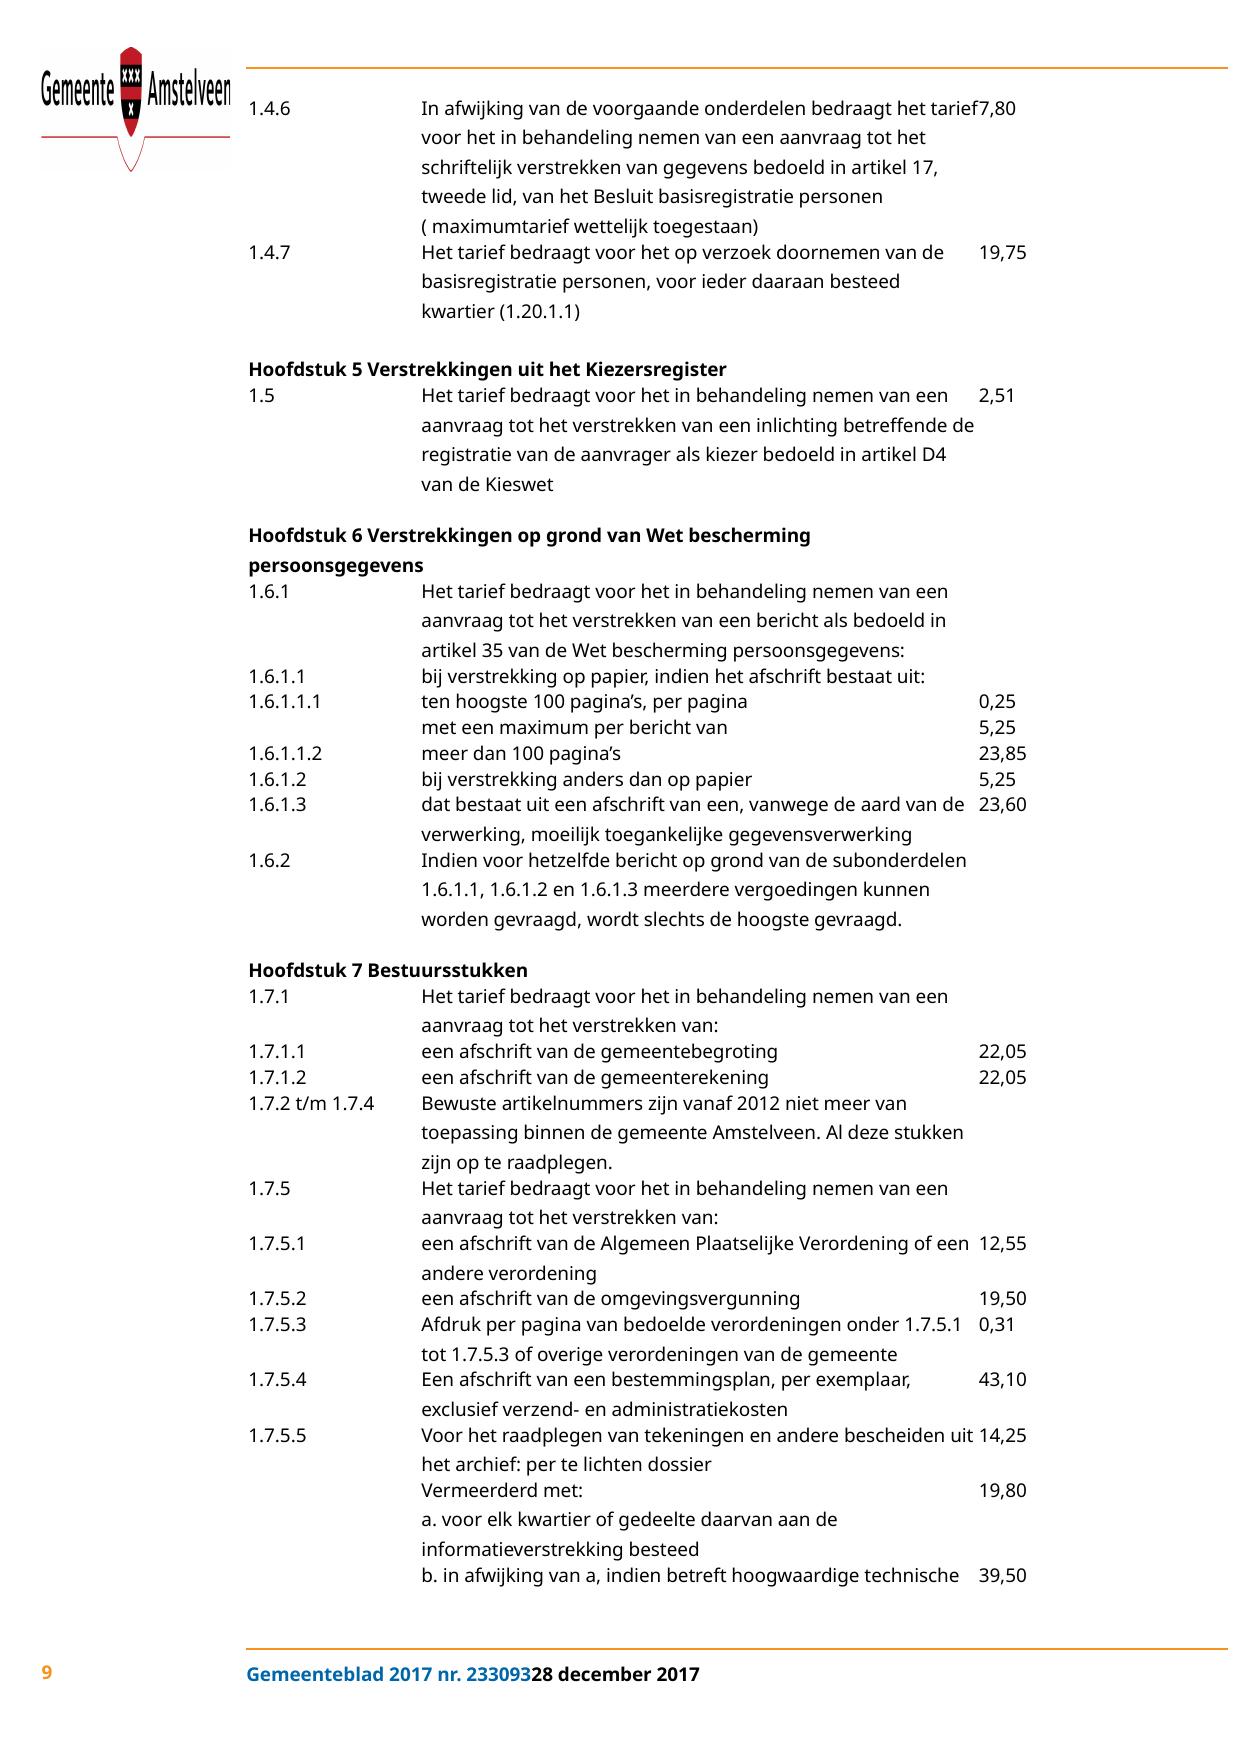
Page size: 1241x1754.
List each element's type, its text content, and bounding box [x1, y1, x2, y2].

table_cell 1.6.1.2 [248, 766, 421, 791]
table_cell [421, 497, 978, 523]
table_cell een afschrift van de omgevingsvergunning [421, 1285, 978, 1311]
table_cell [979, 663, 1152, 688]
table_cell Het tarief bedraagt voor het op verzoek doornemen van de basisregistratie personen, voor ieder daaraan besteed kwartier (1.20.1.1) [421, 239, 978, 324]
table_cell [979, 1175, 1152, 1230]
table_cell 22,05 [979, 1039, 1152, 1064]
table_cell Het tarief bedraagt voor het in behandeling nemen van een aanvraag tot het verstrekken van: [421, 1175, 978, 1230]
table_cell 1.6.1.1 [248, 663, 421, 688]
table_cell 1.4.6 [248, 95, 421, 239]
table_cell een afschrift van de gemeenterekening [421, 1064, 978, 1090]
table_cell [421, 932, 978, 957]
table_cell 23,60 [979, 791, 1152, 847]
table_cell 1.7.2 t/m 1.7.4 [248, 1090, 421, 1175]
table_cell meer dan 100 pagina’s [421, 740, 978, 766]
picture [41, 47, 231, 172]
table_cell 5,25 [979, 766, 1152, 791]
table_cell dat bestaat uit een afschrift van een, vanwege de aard van de verwerking, moeilijk toegankelijke gegevensverwerking [421, 791, 978, 847]
table_cell bij verstrekking op papier, indien het afschrift bestaat uit: [421, 663, 978, 688]
table_cell [979, 497, 1152, 523]
table_cell Indien voor hetzelfde bericht op grond van de subonderdelen 1.6.1.1, 1.6.1.2 en 1.6.1.3 meerdere vergoedingen kunnen worden gevraagd, wordt slechts de hoogste gevraagd. [421, 847, 978, 932]
table_header [979, 357, 1152, 382]
table_cell een afschrift van de Algemeen Plaatselijke Verordening of een andere verordening [421, 1230, 978, 1285]
table_cell Een afschrift van een bestemmingsplan, per exemplaar, exclusief verzend- en administratiekosten [421, 1366, 978, 1422]
table_cell 0,25 [979, 689, 1152, 714]
table_cell [979, 983, 1152, 1038]
table_cell 43,10 [979, 1366, 1152, 1422]
table_cell 1.7.1.1 [248, 1039, 421, 1064]
table_cell 39,50 [979, 1562, 1152, 1588]
table_cell Het tarief bedraagt voor het in behandeling nemen van een aanvraag tot het verstrekken van: [421, 983, 978, 1038]
table_cell [979, 523, 1152, 578]
table_cell een afschrift van de gemeentebegroting [421, 1039, 978, 1064]
table_cell 22,05 [979, 1064, 1152, 1090]
table_cell 2,51 [979, 383, 1152, 497]
table_cell [248, 1477, 421, 1562]
table_cell Vermeerderd met: a. voor elk kwartier of gedeelte daarvan aan de informatieverstrekking besteed [421, 1477, 978, 1562]
table_cell b. in afwijking van a, indien betreft hoogwaardige technische [421, 1562, 978, 1588]
table_cell 7,80 [979, 95, 1152, 239]
table_cell bij verstrekking anders dan op papier [421, 766, 978, 791]
table_cell [979, 847, 1152, 932]
table_cell 19,80 [979, 1477, 1152, 1562]
table_cell Het tarief bedraagt voor het in behandeling nemen van een aanvraag tot het verstrekken van een bericht als bedoeld in artikel 35 van de Wet bescherming persoonsgegevens: [421, 578, 978, 663]
table_cell 0,31 [979, 1311, 1152, 1366]
table_cell 1.6.1 [248, 578, 421, 663]
table_cell [248, 1562, 421, 1588]
table_cell 1.6.1.1.1 [248, 689, 421, 714]
table_cell 1.7.1 [248, 983, 421, 1038]
table_cell 1.7.5.1 [248, 1230, 421, 1285]
table_cell [979, 958, 1152, 983]
table_cell 1.7.1.2 [248, 1064, 421, 1090]
table_cell 14,25 [979, 1422, 1152, 1477]
table_cell 1.4.7 [248, 239, 421, 324]
table_cell 1.5 [248, 383, 421, 497]
table_cell 5,25 [979, 714, 1152, 740]
table_cell Het tarief bedraagt voor het in behandeling nemen van een aanvraag tot het verstrekken van een inlichting betreffende de registratie van de aanvrager als kiezer bedoeld in artikel D4 van de Kieswet [421, 383, 978, 497]
table_header Hoofdstuk 5 Verstrekkingen uit het Kiezersregister [248, 357, 978, 382]
table_cell Hoofdstuk 6 Verstrekkingen op grond van Wet bescherming persoonsgegevens [248, 523, 978, 578]
table_cell ten hoogste 100 pagina’s, per pagina [421, 689, 978, 714]
table_cell 1.6.1.3 [248, 791, 421, 847]
table_cell [979, 1090, 1152, 1175]
table_cell [248, 932, 421, 957]
table_cell [979, 578, 1152, 663]
table_cell In afwijking van de voorgaande onderdelen bedraagt het tarief voor het in behandeling nemen van een aanvraag tot het schriftelijk verstrekken van gegevens bedoeld in artikel 17, tweede lid, van het Besluit basisregistratie personen ( maximumtarief wettelijk toegestaan) [421, 95, 978, 239]
table_cell Afdruk per pagina van bedoelde verordeningen onder 1.7.5.1 tot 1.7.5.3 of overige verordeningen van de gemeente [421, 1311, 978, 1366]
table_cell 1.6.2 [248, 847, 421, 932]
table_cell 1.7.5.3 [248, 1311, 421, 1366]
table_cell 1.6.1.1.2 [248, 740, 421, 766]
table_cell 1.7.5.2 [248, 1285, 421, 1311]
table_cell Hoofdstuk 7 Bestuursstukken [248, 958, 978, 983]
table_cell Voor het raadplegen van tekeningen en andere bescheiden uit het archief: per te lichten dossier [421, 1422, 978, 1477]
table_cell Bewuste artikelnummers zijn vanaf 2012 niet meer van toepassing binnen de gemeente Amstelveen. Al deze stukken zijn op te raadplegen. [421, 1090, 978, 1175]
table_cell 19,75 [979, 239, 1152, 324]
table_cell 19,50 [979, 1285, 1152, 1311]
table_cell [979, 932, 1152, 957]
table_cell 23,85 [979, 740, 1152, 766]
table_cell [248, 714, 421, 740]
table_cell met een maximum per bericht van [421, 714, 978, 740]
table_cell 12,55 [979, 1230, 1152, 1285]
table_cell 1.7.5.4 [248, 1366, 421, 1422]
table_cell 1.7.5.5 [248, 1422, 421, 1477]
table_cell [248, 497, 421, 523]
table_cell 1.7.5 [248, 1175, 421, 1230]
